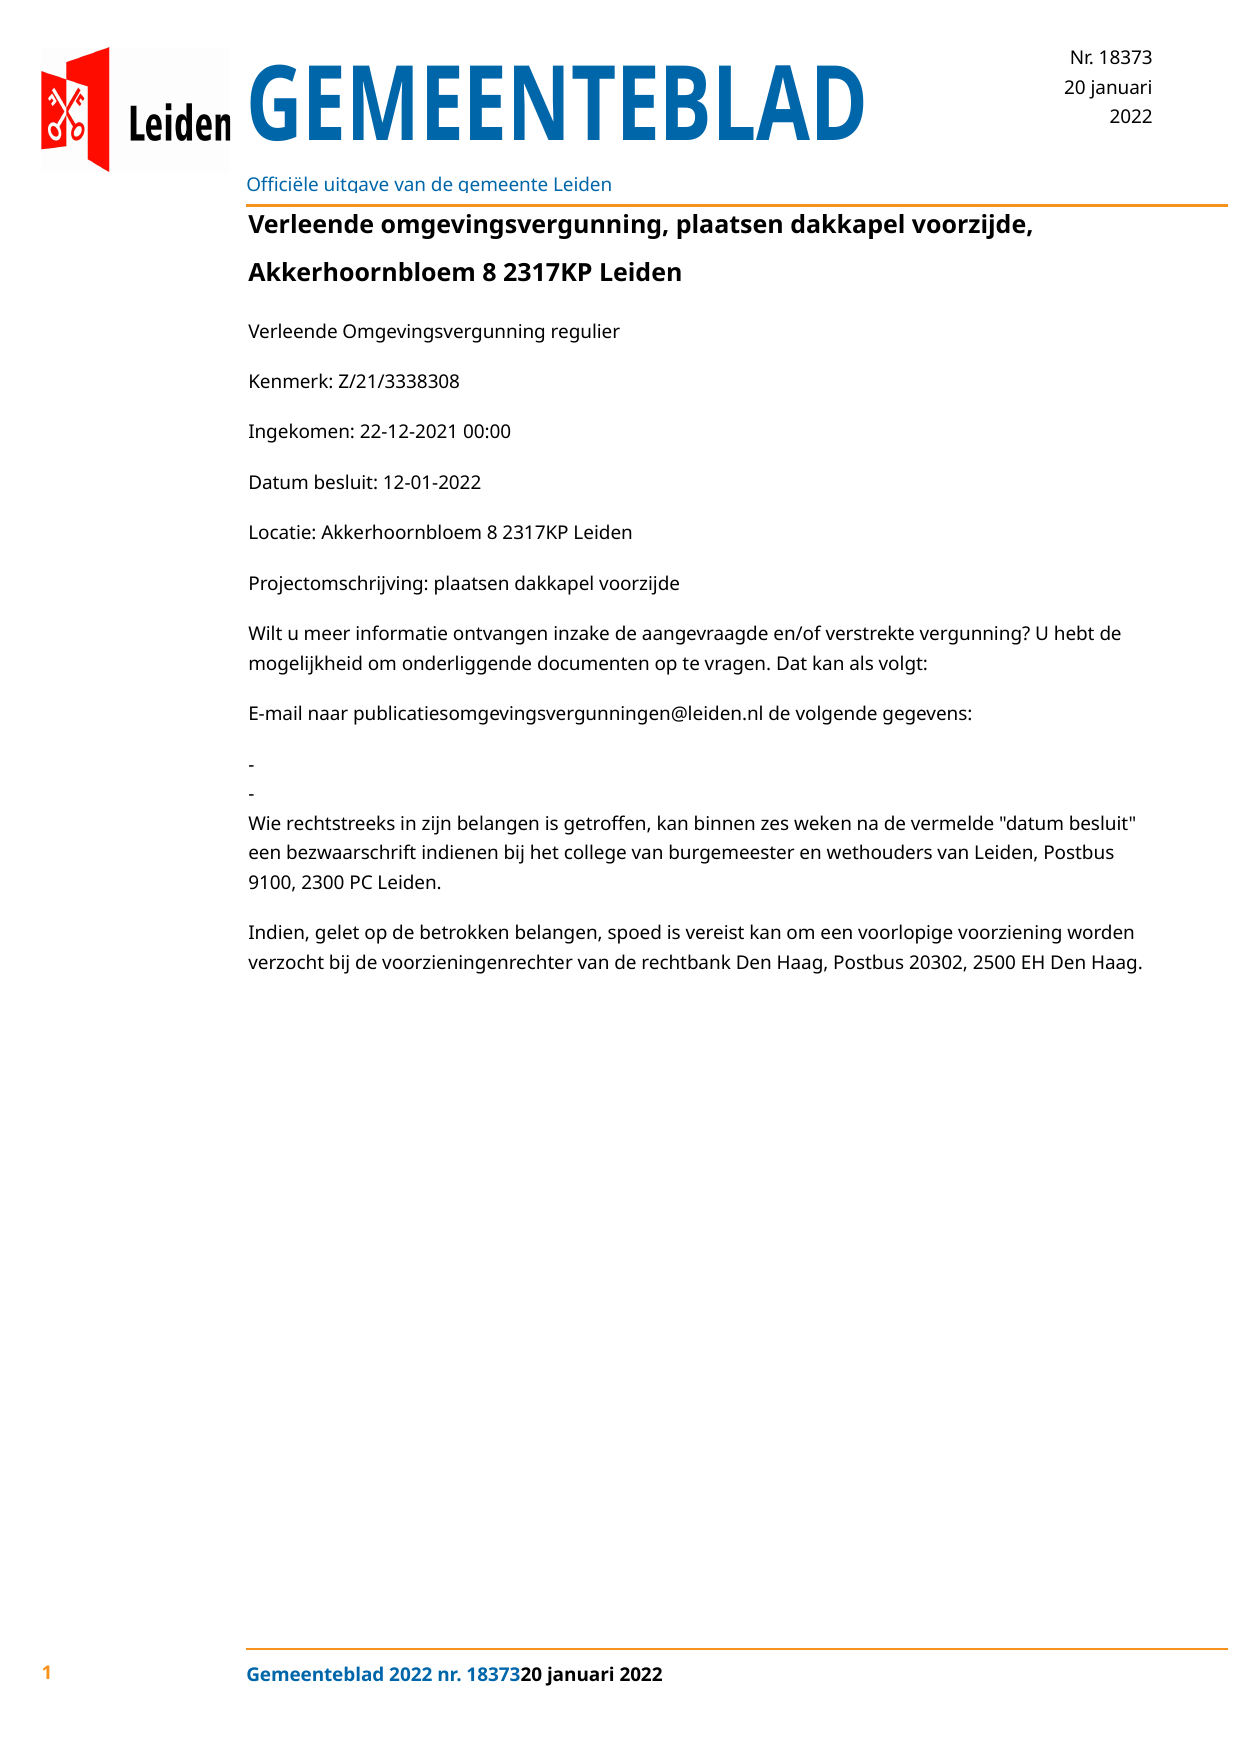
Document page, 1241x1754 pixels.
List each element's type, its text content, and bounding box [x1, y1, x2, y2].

text Wilt u meer informatie ontvangen inzake de aangevraagde en/of verstrekte vergunning? U hebt de mogelijkheid om onderliggende documenten op te vragen. Dat kan als volgt: [248, 620, 1152, 676]
text Locatie: Akkerhoornbloem 8 2317KP Leiden [248, 519, 1152, 545]
text Verleende Omgevingsvergunning regulier [248, 318, 1152, 344]
picture [41, 47, 231, 172]
text E-mail naar publicatiesomgevingsvergunningen@leiden.nl de volgende gegevens: [248, 700, 1152, 726]
text Kenmerk: Z/21/3338308 [248, 368, 1152, 394]
text Ingekomen: 22-12-2021 00:00 [248, 419, 1152, 444]
text Indien, gelet op de betrokken belangen, spoed is vereist kan om een voorlopige voorziening worden verzocht bij de voorzieningenrechter van de rechtbank Den Haag, Postbus 20302, 2500 EH Den Haag. [248, 919, 1152, 975]
text Verleende omgevingsvergunning, plaatsen dakkapel voorzijde, Akkerhoornbloem 8 2317KP Leiden [248, 207, 1152, 288]
text Projectomschrijving: plaatsen dakkapel voorzijde [248, 570, 1152, 596]
text Wie rechtstreeks in zijn belangen is getroffen, kan binnen zes weken na de vermelde "datum besluit" een bezwaarschrift indienen bij het college van burgemeester en wethouders van Leiden, Postbus 9100, 2300 PC Leiden. [248, 810, 1152, 895]
text Datum besluit: 12-01-2022 [248, 469, 1152, 495]
